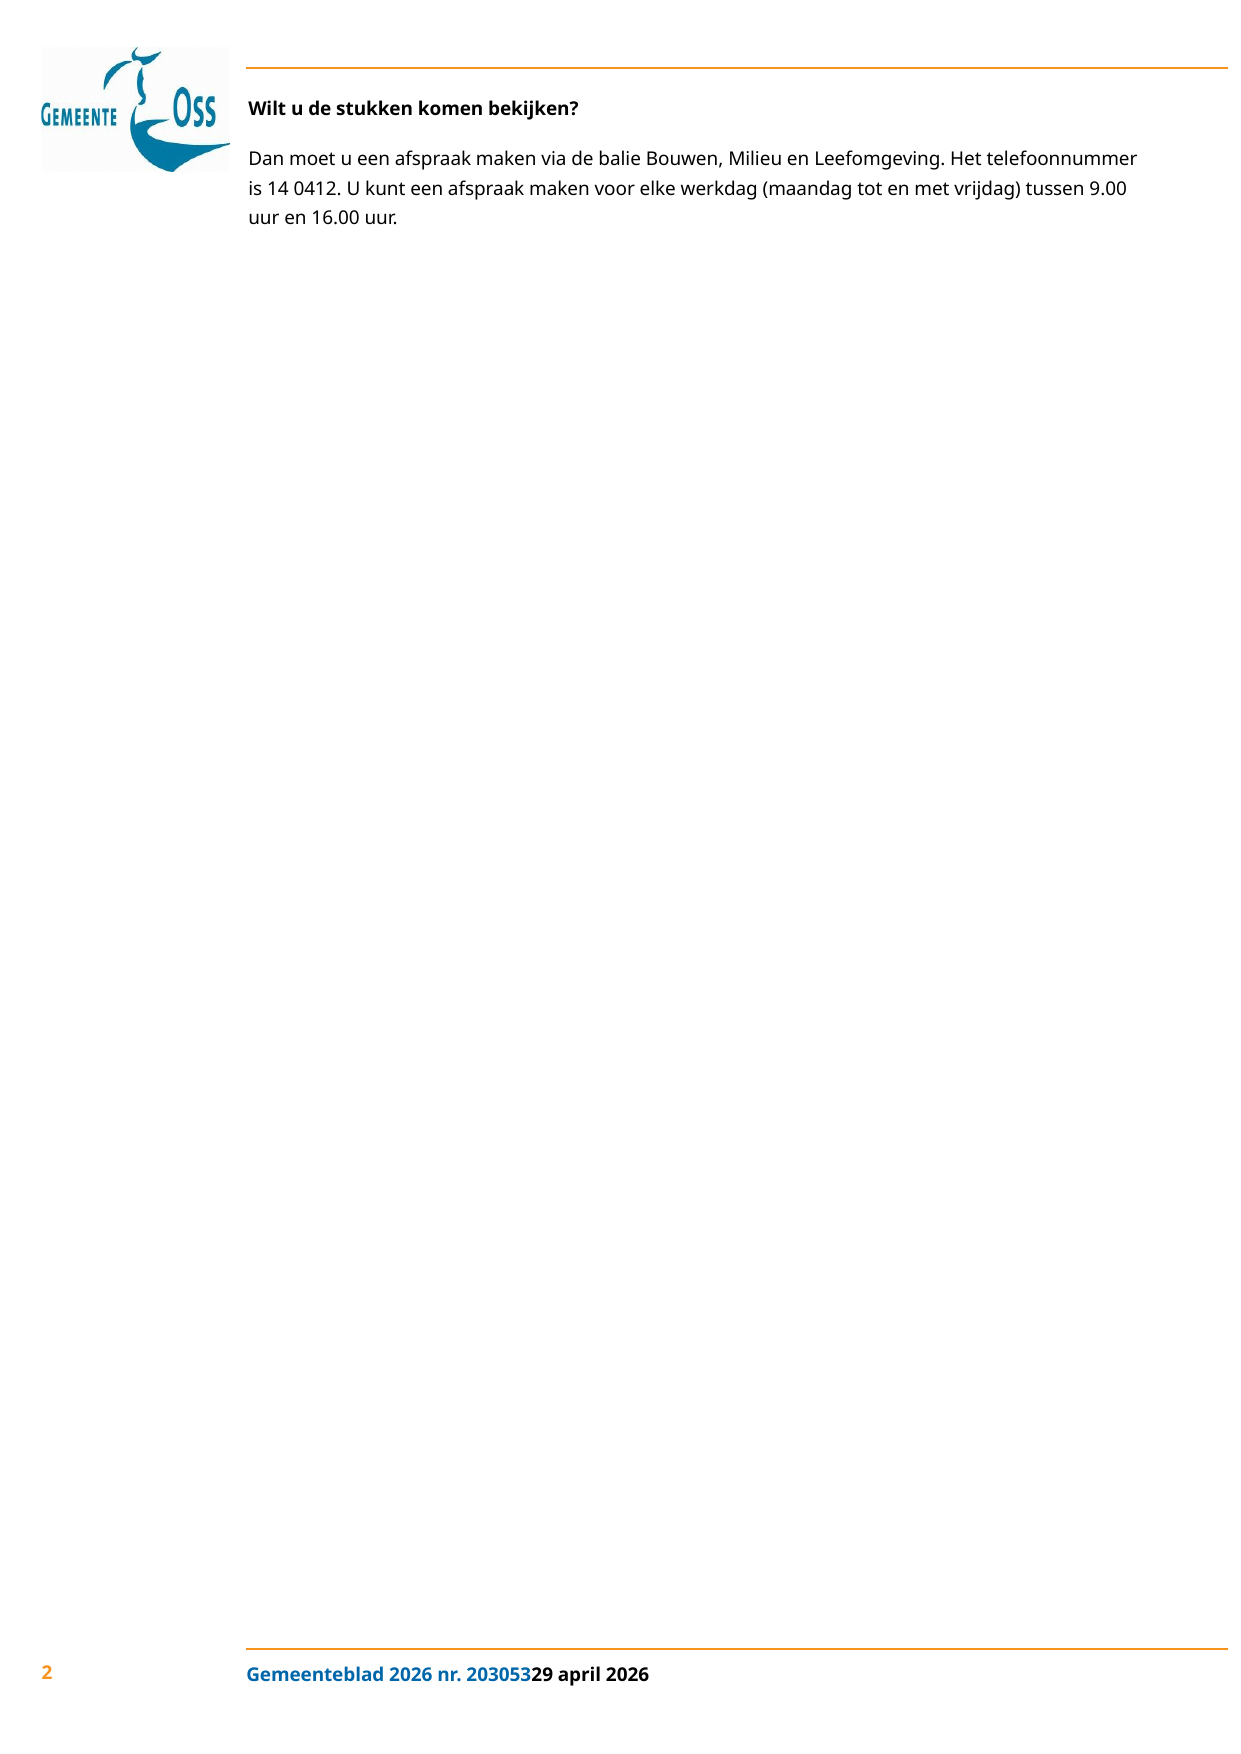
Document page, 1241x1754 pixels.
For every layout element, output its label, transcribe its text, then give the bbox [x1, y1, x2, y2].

text Dan moet u een afspraak maken via de balie Bouwen, Milieu en Leefomgeving. Het telefoonnummer is 14 0412. U kunt een afspraak maken voor elke werkdag (maandag tot en met vrijdag) tussen 9.00 uur en 16.00 uur. [248, 145, 1152, 230]
text Wilt u de stukken komen bekijken? [248, 95, 1152, 121]
picture [41, 47, 231, 172]
